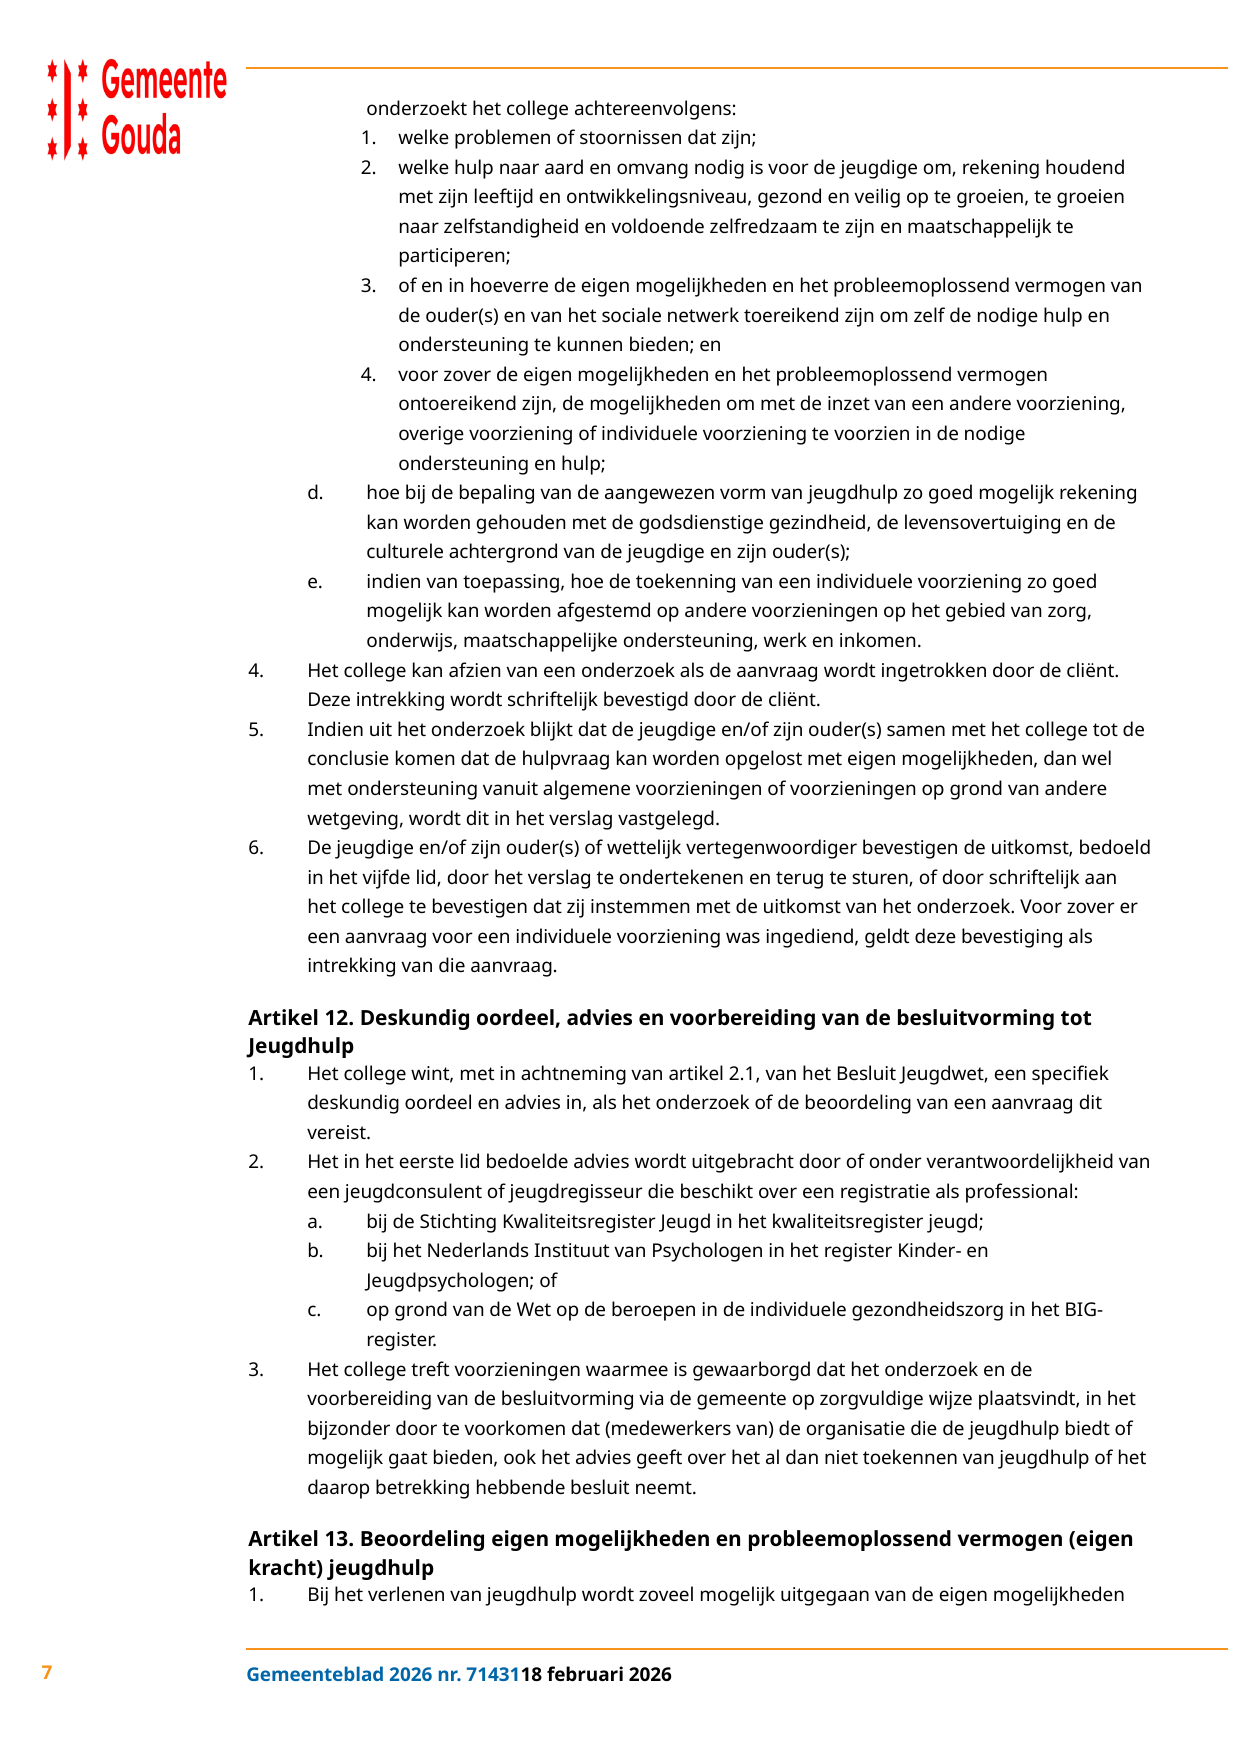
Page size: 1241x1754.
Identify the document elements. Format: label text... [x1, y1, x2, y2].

list hoe bij de bepaling van de aangewezen vorm van jeugdhulp zo goed mogelijk rekening kan worden gehouden met de godsdienstige gezindheid, de levensovertuiging en de culturele achtergrond van de jeugdige en zijn ouder(s); [307, 479, 1152, 564]
list voor zover de eigen mogelijkheden en het probleemoplossend vermogen ontoereikend zijn, de mogelijkheden om met de inzet van een andere voorziening, overige voorziening of individuele voorziening te voorzien in de nodige ondersteuning en hulp; [361, 361, 1152, 476]
list onderzoekt het college achtereenvolgens: [307, 95, 1152, 121]
list Het college kan afzien van een onderzoek als de aanvraag wordt ingetrokken door de cliënt. Deze intrekking wordt schriftelijk bevestigd door de cliënt. [248, 657, 1152, 712]
list bij de Stichting Kwaliteitsregister Jeugd in het kwaliteitsregister jeugd; [307, 1208, 1152, 1234]
list Indien uit het onderzoek blijkt dat de jeugdige en/of zijn ouder(s) samen met het college tot de conclusie komen dat de hulpvraag kan worden opgelost met eigen mogelijkheden, dan wel met ondersteuning vanuit algemene voorzieningen of voorzieningen op grond van andere wetgeving, wordt dit in het verslag vastgelegd. [248, 716, 1152, 831]
list op grond van de Wet op de beroepen in de individuele gezondheidszorg in het BIG-register. [307, 1297, 1152, 1352]
list of en in hoeverre de eigen mogelijkheden en het probleemoplossend vermogen van de ouder(s) en van het sociale netwerk toereikend zijn om zelf de nodige hulp en ondersteuning te kunnen bieden; en [361, 272, 1152, 357]
list De jeugdige en/of zijn ouder(s) of wettelijk vertegenwoordiger bevestigen de uitkomst, bedoeld in het vijfde lid, door het verslag te ondertekenen en terug te sturen, of door schriftelijk aan het college te bevestigen dat zij instemmen met de uitkomst van het onderzoek. Voor zover er een aanvraag voor een individuele voorziening was ingediend, geldt deze bevestiging als intrekking van die aanvraag. [248, 834, 1152, 978]
list Bij het verlenen van jeugdhulp wordt zoveel mogelijk uitgegaan van de eigen mogelijkheden [248, 1581, 1152, 1607]
list Het college wint, met in achtneming van artikel 2.1, van het Besluit Jeugdwet, een specifiek deskundig oordeel en advies in, als het onderzoek of de beoordeling van een aanvraag dit vereist. [248, 1060, 1152, 1145]
picture [41, 47, 231, 172]
list indien van toepassing, hoe de toekenning van een individuele voorziening zo goed mogelijk kan worden afgestemd op andere voorzieningen op het gebied van zorg, onderwijs, maatschappelijke ondersteuning, werk en inkomen. [307, 568, 1152, 653]
list welke problemen of stoornissen dat zijn; [361, 124, 1152, 150]
text Artikel 12. Deskundig oordeel, advies en voorbereiding van de besluitvorming tot Jeugdhulp [248, 1003, 1152, 1060]
list Het college treft voorzieningen waarmee is gewaarborgd dat het onderzoek en de voorbereiding van de besluitvorming via de gemeente op zorgvuldige wijze plaatsvindt, in het bijzonder door te voorkomen dat (medewerkers van) de organisatie die de jeugdhulp biedt of mogelijk gaat bieden, ook het advies geeft over het al dan niet toekennen van jeugdhulp of het daarop betrekking hebbende besluit neemt. [248, 1356, 1152, 1500]
list Het in het eerste lid bedoelde advies wordt uitgebracht door of onder verantwoordelijkheid van een jeugdconsulent of jeugdregisseur die beschikt over een registratie als professional: [248, 1149, 1152, 1204]
text Artikel 13. Beoordeling eigen mogelijkheden en probleemoplossend vermogen (eigen kracht) jeugdhulp [248, 1524, 1152, 1581]
list bij het Nederlands Instituut van Psychologen in het register Kinder- en Jeugdpsychologen; of [307, 1237, 1152, 1293]
list welke hulp naar aard en omvang nodig is voor de jeugdige om, rekening houdend met zijn leeftijd en ontwikkelingsniveau, gezond en veilig op te groeien, te groeien naar zelfstandigheid en voldoende zelfredzaam te zijn en maatschappelijk te participeren; [361, 154, 1152, 268]
